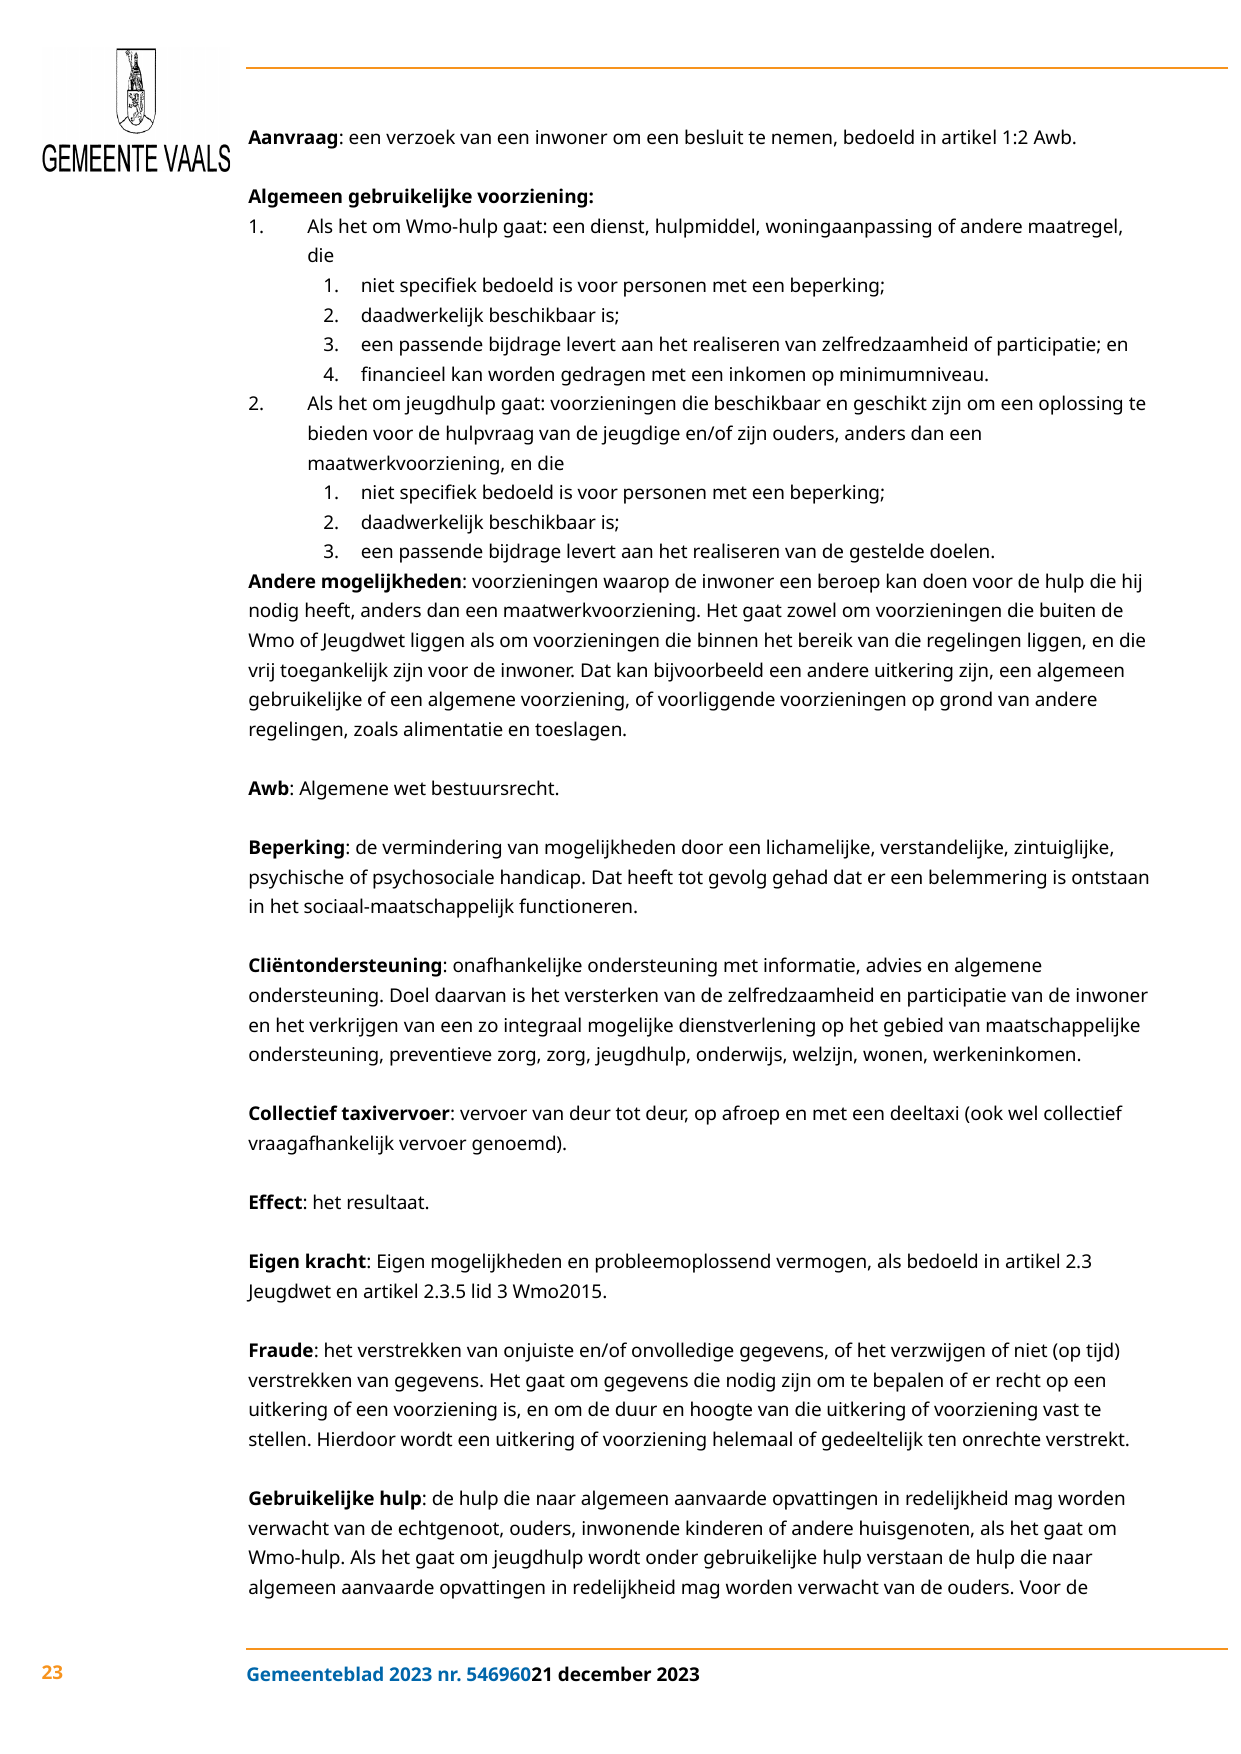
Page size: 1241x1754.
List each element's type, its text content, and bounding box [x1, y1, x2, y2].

list daadwerkelijk beschikbaar is; [323, 509, 1152, 535]
text Cliëntondersteuning: onafhankelijke ondersteuning met informatie, advies en algemene ondersteuning. Doel daarvan is het versterken van de zelfredzaamheid en participatie van de inwoner en het verkrijgen van een zo integraal mogelijke dienstverlening op het gebied van maatschappelijke ondersteuning, preventieve zorg, zorg, jeugdhulp, onderwijs, welzijn, wonen, werkeninkomen. [248, 953, 1152, 1067]
list niet specifiek bedoeld is voor personen met een beperking; [323, 272, 1152, 298]
list Als het om Wmo-hulp gaat: een dienst, hulpmiddel, woningaanpassing of andere maatregel, die [248, 213, 1152, 268]
text Awb: Algemene wet bestuursrecht. [248, 775, 1152, 801]
list niet specifiek bedoeld is voor personen met een beperking; [323, 479, 1152, 505]
text Eigen kracht: Eigen mogelijkheden en probleemoplossend vermogen, als bedoeld in artikel 2.3 Jeugdwet en artikel 2.3.5 lid 3 Wmo2015. [248, 1248, 1152, 1304]
list Als het om jeugdhulp gaat: voorzieningen die beschikbaar en geschikt zijn om een oplossing te bieden voor de hulpvraag van de jeugdige en/of zijn ouders, anders dan een maatwerkvoorziening, en die [248, 391, 1152, 476]
text Effect: het resultaat. [248, 1189, 1152, 1215]
text Fraude: het verstrekken van onjuiste en/of onvolledige gegevens, of het verzwijgen of niet (op tijd) verstrekken van gegevens. Het gaat om gegevens die nodig zijn om te bepalen of er recht op een uitkering of een voorziening is, en om de duur en hoogte van die uitkering of voorziening vast te stellen. Hierdoor wordt een uitkering of voorziening helemaal of gedeeltelijk ten onrechte verstrekt. [248, 1337, 1152, 1452]
picture [41, 47, 231, 172]
text Andere mogelijkheden: voorzieningen waarop de inwoner een beroep kan doen voor de hulp die hij nodig heeft, anders dan een maatwerkvoorziening. Het gaat zowel om voorzieningen die buiten de Wmo of Jeugdwet liggen als om voorzieningen die binnen het bereik van die regelingen liggen, en die vrij toegankelijk zijn voor de inwoner. Dat kan bijvoorbeeld een andere uitkering zijn, een algemeen gebruikelijke of een algemene voorziening, of voorliggende voorzieningen op grond van andere regelingen, zoals alimentatie en toeslagen. [248, 568, 1152, 742]
text Algemeen gebruikelijke voorziening: [248, 183, 1152, 209]
list daadwerkelijk beschikbaar is; [323, 302, 1152, 328]
text Beperking: de vermindering van mogelijkheden door een lichamelijke, verstandelijke, zintuiglijke, psychische of psychosociale handicap. Dat heeft tot gevolg gehad dat er een belemmering is ontstaan in het sociaal-maatschappelijk functioneren. [248, 834, 1152, 919]
list een passende bijdrage levert aan het realiseren van de gestelde doelen. [323, 538, 1152, 564]
text Aanvraag: een verzoek van een inwoner om een besluit te nemen, bedoeld in artikel 1:2 Awb. [248, 124, 1152, 150]
text Gebruikelijke hulp: de hulp die naar algemeen aanvaarde opvattingen in redelijkheid mag worden verwacht van de echtgenoot, ouders, inwonende kinderen of andere huisgenoten, als het gaat om Wmo-hulp. Als het gaat om jeugdhulp wordt onder gebruikelijke hulp verstaan de hulp die naar algemeen aanvaarde opvattingen in redelijkheid mag worden verwacht van de ouders. Voor de [248, 1485, 1152, 1600]
list een passende bijdrage levert aan het realiseren van zelfredzaamheid of participatie; en [323, 331, 1152, 357]
list financieel kan worden gedragen met een inkomen op minimumniveau. [323, 361, 1152, 387]
text Collectief taxivervoer: vervoer van deur tot deur, op afroep en met een deeltaxi (ook wel collectief vraagafhankelijk vervoer genoemd). [248, 1101, 1152, 1156]
